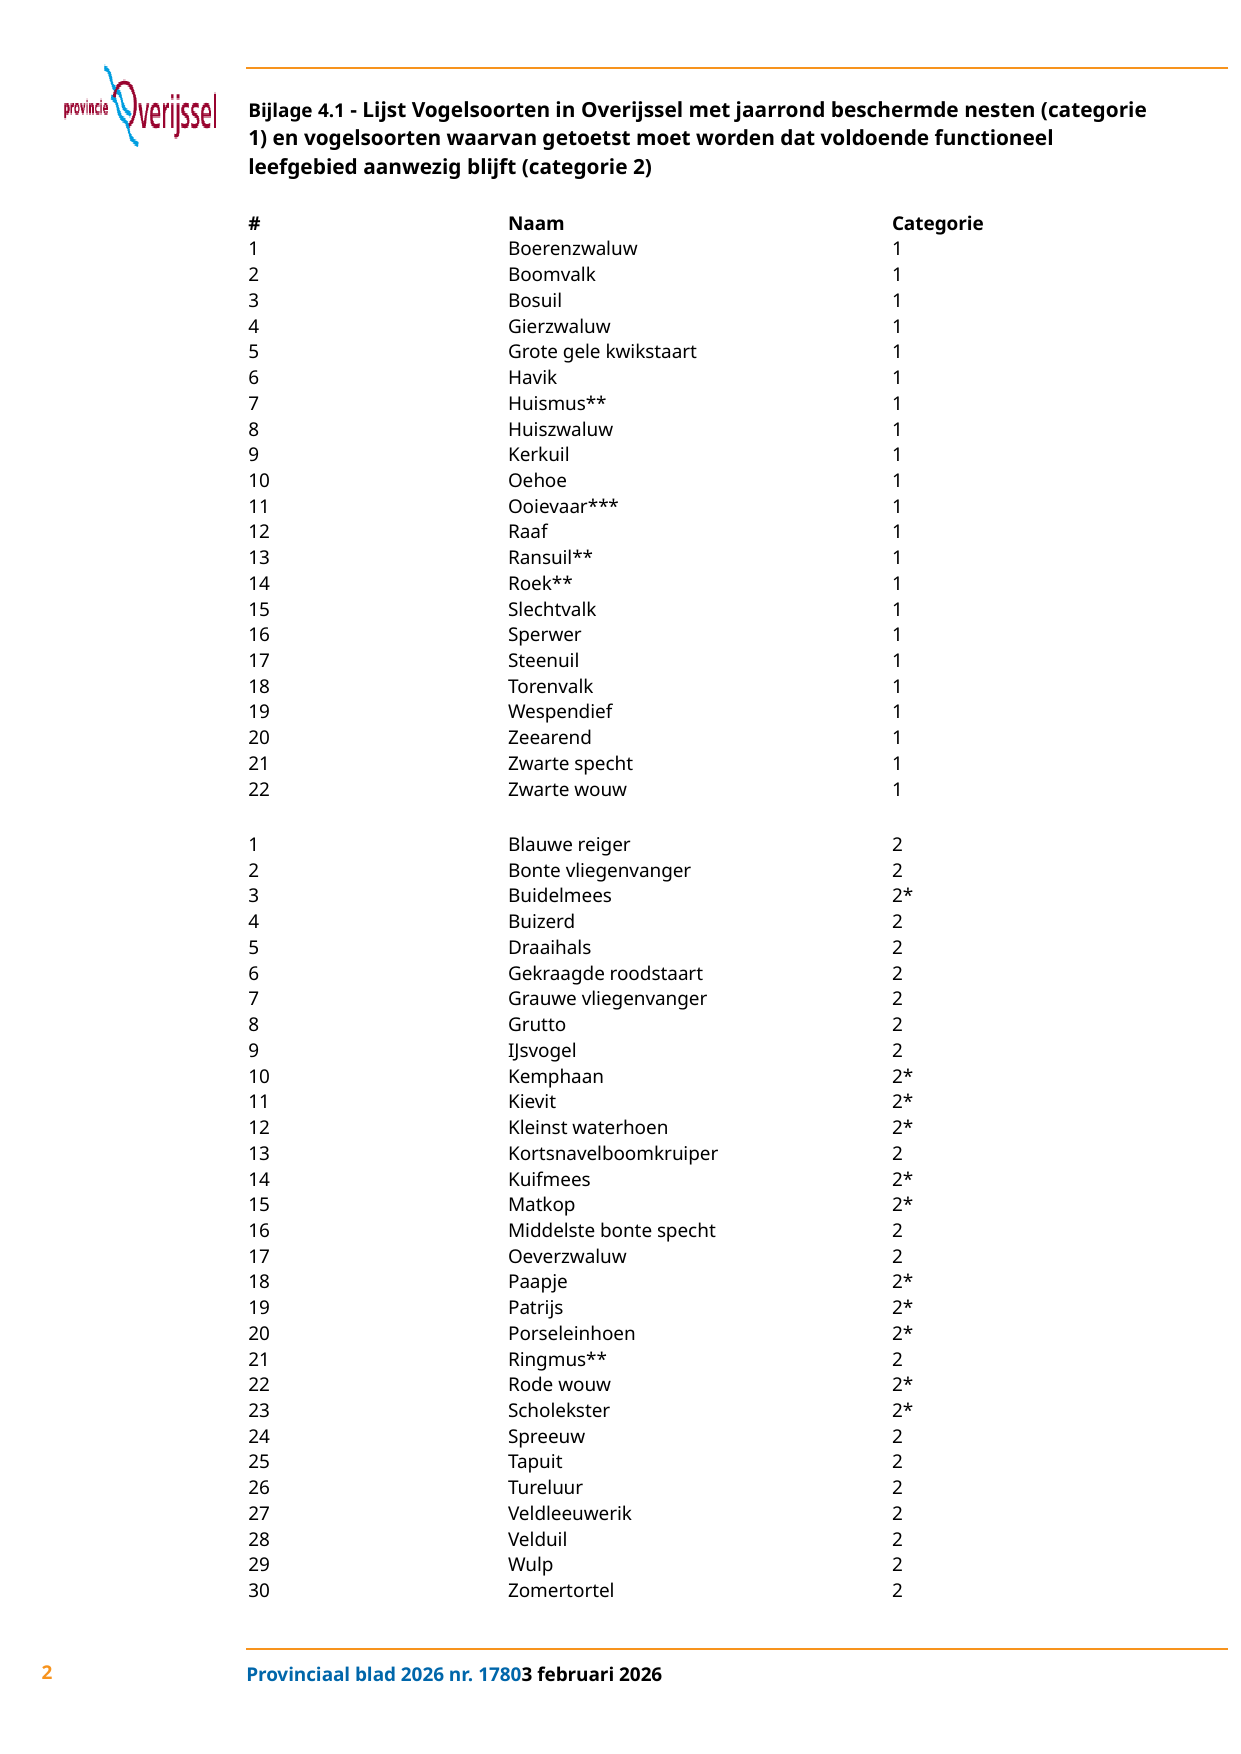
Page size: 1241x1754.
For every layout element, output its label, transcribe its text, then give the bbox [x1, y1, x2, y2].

table_cell Slechtvalk [508, 596, 892, 622]
table_cell 2 [892, 1011, 1152, 1037]
table_cell Veldleeuwerik [508, 1500, 892, 1526]
table_cell Raaf [508, 519, 892, 544]
table_cell 3 [248, 883, 508, 908]
table_cell Grauwe vliegenvanger [508, 986, 892, 1011]
table_cell 26 [248, 1475, 508, 1500]
table_header # [248, 210, 508, 236]
table_cell 2 [892, 1552, 1152, 1577]
table_cell Buizerd [508, 909, 892, 934]
table_cell 6 [248, 364, 508, 390]
table_cell 12 [248, 519, 508, 544]
table_cell 11 [248, 1089, 508, 1114]
table_cell 1 [892, 647, 1152, 673]
table_cell 9 [248, 441, 508, 467]
table_cell 1 [892, 673, 1152, 699]
table_cell 18 [248, 1269, 508, 1294]
table_cell Kievit [508, 1089, 892, 1114]
table_cell Kerkuil [508, 441, 892, 467]
table_cell 27 [248, 1500, 508, 1526]
table_cell 22 [248, 776, 508, 831]
table_cell 1 [892, 493, 1152, 519]
table_cell Gekraagde roodstaart [508, 960, 892, 986]
table_cell 2* [892, 1166, 1152, 1191]
table_cell 1 [892, 699, 1152, 724]
table_cell 2 [248, 857, 508, 883]
table_cell Boomvalk [508, 261, 892, 287]
table_cell 2 [892, 909, 1152, 934]
table_cell 12 [248, 1114, 508, 1140]
table_cell 22 [248, 1372, 508, 1397]
table_cell Grutto [508, 1011, 892, 1037]
table_cell 2* [892, 1372, 1152, 1397]
table_cell 7 [248, 986, 508, 1011]
table_cell Paapje [508, 1269, 892, 1294]
table_cell Zwarte wouw [508, 776, 892, 831]
table_cell 8 [248, 416, 508, 441]
table_cell 1 [892, 596, 1152, 622]
table_cell 3 [248, 287, 508, 313]
table_cell 1 [892, 544, 1152, 570]
table_cell 2 [892, 1449, 1152, 1474]
table_cell 1 [892, 441, 1152, 467]
table_cell 2 [892, 831, 1152, 857]
table_cell 1 [892, 750, 1152, 776]
table_cell 2 [892, 960, 1152, 986]
table_cell 1 [892, 416, 1152, 441]
table_cell Ransuil** [508, 544, 892, 570]
table_cell Velduil [508, 1526, 892, 1552]
table_cell Scholekster [508, 1397, 892, 1423]
table_cell 10 [248, 467, 508, 493]
table_cell 21 [248, 1346, 508, 1372]
table_cell 14 [248, 570, 508, 596]
table_cell 1 [892, 313, 1152, 338]
table_cell 2 [892, 1243, 1152, 1269]
table_header Categorie [892, 210, 1152, 236]
picture [41, 47, 231, 172]
table_cell Havik [508, 364, 892, 390]
table_cell 9 [248, 1037, 508, 1063]
table_cell 4 [248, 313, 508, 338]
table_cell 1 [892, 261, 1152, 287]
table_cell 4 [248, 909, 508, 934]
table_cell 17 [248, 647, 508, 673]
table_cell 5 [248, 339, 508, 364]
table_cell 14 [248, 1166, 508, 1191]
table_cell Bosuil [508, 287, 892, 313]
table_cell Rode wouw [508, 1372, 892, 1397]
table_cell Roek** [508, 570, 892, 596]
table_cell 7 [248, 390, 508, 416]
table_cell Kemphaan [508, 1063, 892, 1088]
table_cell 1 [892, 467, 1152, 493]
table_cell 1 [248, 236, 508, 261]
table_cell 13 [248, 1140, 508, 1166]
table_cell 16 [248, 622, 508, 647]
table_cell 15 [248, 596, 508, 622]
table_cell Wulp [508, 1552, 892, 1577]
table_cell 28 [248, 1526, 508, 1552]
table_cell Oeverzwaluw [508, 1243, 892, 1269]
table_header Naam [508, 210, 892, 236]
table_cell Patrijs [508, 1294, 892, 1320]
table_cell 2* [892, 1089, 1152, 1114]
text Bijlage 4.1 - Lijst Vogelsoorten in Overijssel met jaarrond beschermde nesten (categorie 1) en vogelsoorten waarvan getoetst moet worden dat voldoende functioneel leefgebied aanwezig blijft (categorie 2) [248, 95, 1152, 180]
table_cell 20 [248, 1320, 508, 1346]
table_cell Grote gele kwikstaart [508, 339, 892, 364]
table_cell 1 [892, 287, 1152, 313]
table_cell 8 [248, 1011, 508, 1037]
table_cell 2* [892, 1320, 1152, 1346]
table_cell 2 [892, 1217, 1152, 1243]
table_cell 23 [248, 1397, 508, 1423]
table_cell 2 [892, 1140, 1152, 1166]
table_cell Kleinst waterhoen [508, 1114, 892, 1140]
table_cell 2 [892, 986, 1152, 1011]
table_cell 2* [892, 883, 1152, 908]
table_cell 1 [892, 570, 1152, 596]
table_cell 13 [248, 544, 508, 570]
table_cell 2* [892, 1063, 1152, 1088]
table_cell 2 [892, 1423, 1152, 1449]
table_cell Oehoe [508, 467, 892, 493]
table_cell 2 [892, 934, 1152, 960]
table_cell 10 [248, 1063, 508, 1088]
table_cell 2 [892, 1578, 1152, 1603]
table_cell Blauwe reiger [508, 831, 892, 857]
table_cell Torenvalk [508, 673, 892, 699]
table_cell Wespendief [508, 699, 892, 724]
table_cell Tureluur [508, 1475, 892, 1500]
table_cell 1 [892, 519, 1152, 544]
table_cell Sperwer [508, 622, 892, 647]
table_cell Porseleinhoen [508, 1320, 892, 1346]
table_cell Tapuit [508, 1449, 892, 1474]
table_cell Huismus** [508, 390, 892, 416]
table_cell 20 [248, 725, 508, 750]
table_cell 17 [248, 1243, 508, 1269]
table_cell 15 [248, 1191, 508, 1217]
table_cell 30 [248, 1578, 508, 1603]
table_cell IJsvogel [508, 1037, 892, 1063]
table_cell 1 [892, 776, 1152, 831]
table_cell 2* [892, 1114, 1152, 1140]
table_cell 5 [248, 934, 508, 960]
table_cell Huiszwaluw [508, 416, 892, 441]
table_cell 11 [248, 493, 508, 519]
table_cell 2 [892, 857, 1152, 883]
table_cell 19 [248, 1294, 508, 1320]
table_cell 21 [248, 750, 508, 776]
table_cell 1 [892, 236, 1152, 261]
table_cell Gierzwaluw [508, 313, 892, 338]
table_cell 1 [892, 622, 1152, 647]
table_cell Zeearend [508, 725, 892, 750]
table_cell 6 [248, 960, 508, 986]
table_cell 19 [248, 699, 508, 724]
table_cell 1 [892, 364, 1152, 390]
table_cell Zomertortel [508, 1578, 892, 1603]
table_cell 29 [248, 1552, 508, 1577]
table_cell 18 [248, 673, 508, 699]
table_cell 2 [892, 1526, 1152, 1552]
table_cell 2 [892, 1500, 1152, 1526]
table_cell 25 [248, 1449, 508, 1474]
table_cell 2 [892, 1475, 1152, 1500]
table_cell 2 [892, 1037, 1152, 1063]
table_cell Steenuil [508, 647, 892, 673]
table_cell Zwarte specht [508, 750, 892, 776]
table_cell 2 [892, 1346, 1152, 1372]
table_cell Matkop [508, 1191, 892, 1217]
table_cell 1 [892, 725, 1152, 750]
table_cell Buidelmees [508, 883, 892, 908]
table_cell Kuifmees [508, 1166, 892, 1191]
table_cell Bonte vliegenvanger [508, 857, 892, 883]
table_cell Ooievaar*** [508, 493, 892, 519]
table_cell 2* [892, 1191, 1152, 1217]
table_cell 2* [892, 1397, 1152, 1423]
table_cell Draaihals [508, 934, 892, 960]
table_cell 1 [892, 390, 1152, 416]
table_cell Middelste bonte specht [508, 1217, 892, 1243]
table_cell 2* [892, 1294, 1152, 1320]
table_cell 2 [248, 261, 508, 287]
table_cell Ringmus** [508, 1346, 892, 1372]
table_cell 2* [892, 1269, 1152, 1294]
table_cell 16 [248, 1217, 508, 1243]
table_cell Kortsnavelboomkruiper [508, 1140, 892, 1166]
table_cell 24 [248, 1423, 508, 1449]
table_cell 1 [892, 339, 1152, 364]
table_cell 1 [248, 831, 508, 857]
table_cell Boerenzwaluw [508, 236, 892, 261]
table_cell Spreeuw [508, 1423, 892, 1449]
